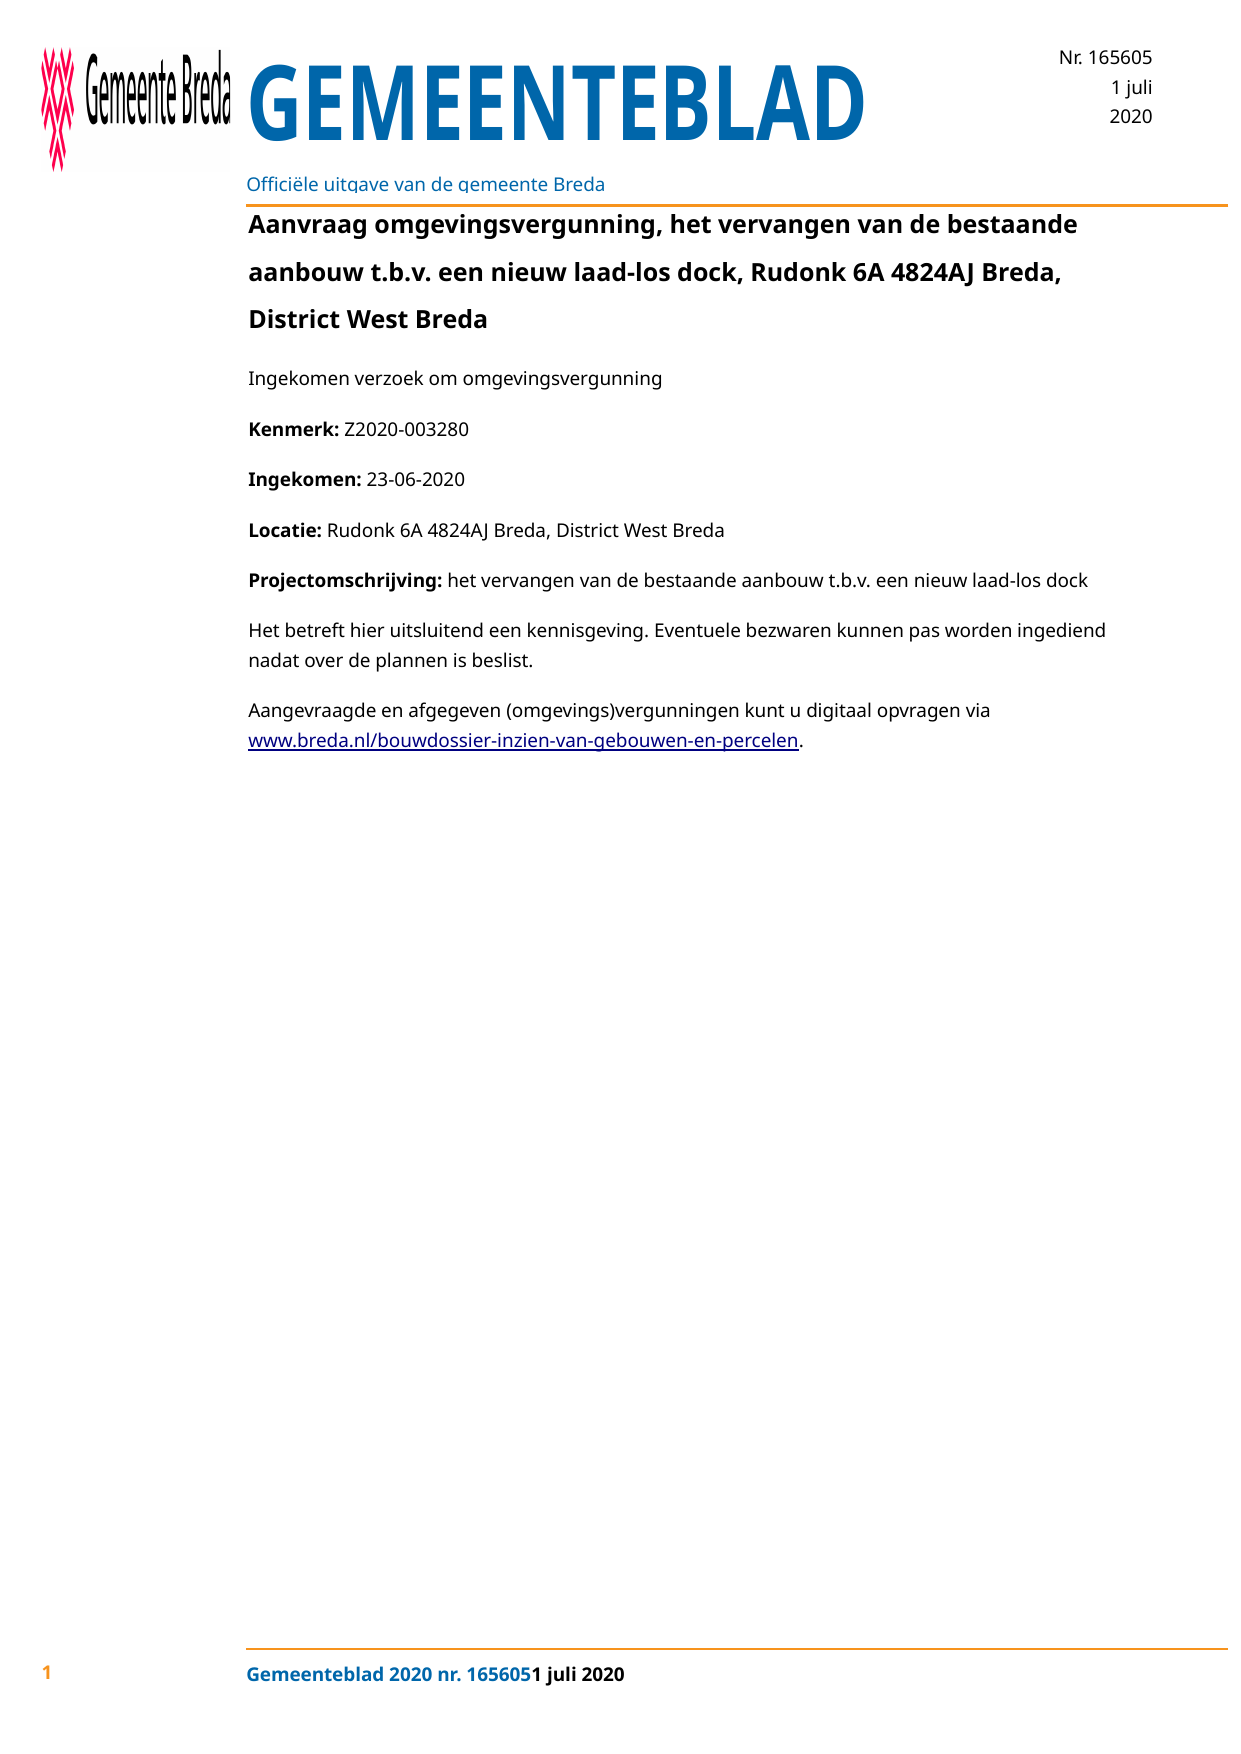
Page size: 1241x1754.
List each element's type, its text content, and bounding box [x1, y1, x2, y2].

picture [41, 47, 231, 172]
text Ingekomen: 23-06-2020 [248, 466, 1152, 492]
text Locatie: Rudonk 6A 4824AJ Breda, District West Breda [248, 517, 1152, 542]
text Projectomschrijving: het vervangen van de bestaande aanbouw t.b.v. een nieuw laad-los dock [248, 567, 1152, 593]
text Kenmerk: Z2020-003280 [248, 416, 1152, 442]
text Aangevraagde en afgegeven (omgevings)vergunningen kunt u digitaal opvragen via www.breda.nl/bouwdossier-inzien-van-gebouwen-en-percelen. [248, 698, 1152, 753]
text Het betreft hier uitsluitend een kennisgeving. Eventuele bezwaren kunnen pas worden ingediend nadat over de plannen is beslist. [248, 618, 1152, 673]
text Ingekomen verzoek om omgevingsvergunning [248, 366, 1152, 391]
text Aanvraag omgevingsvergunning, het vervangen van de bestaande aanbouw t.b.v. een nieuw laad-los dock, Rudonk 6A 4824AJ Breda, District West Breda [248, 207, 1152, 336]
